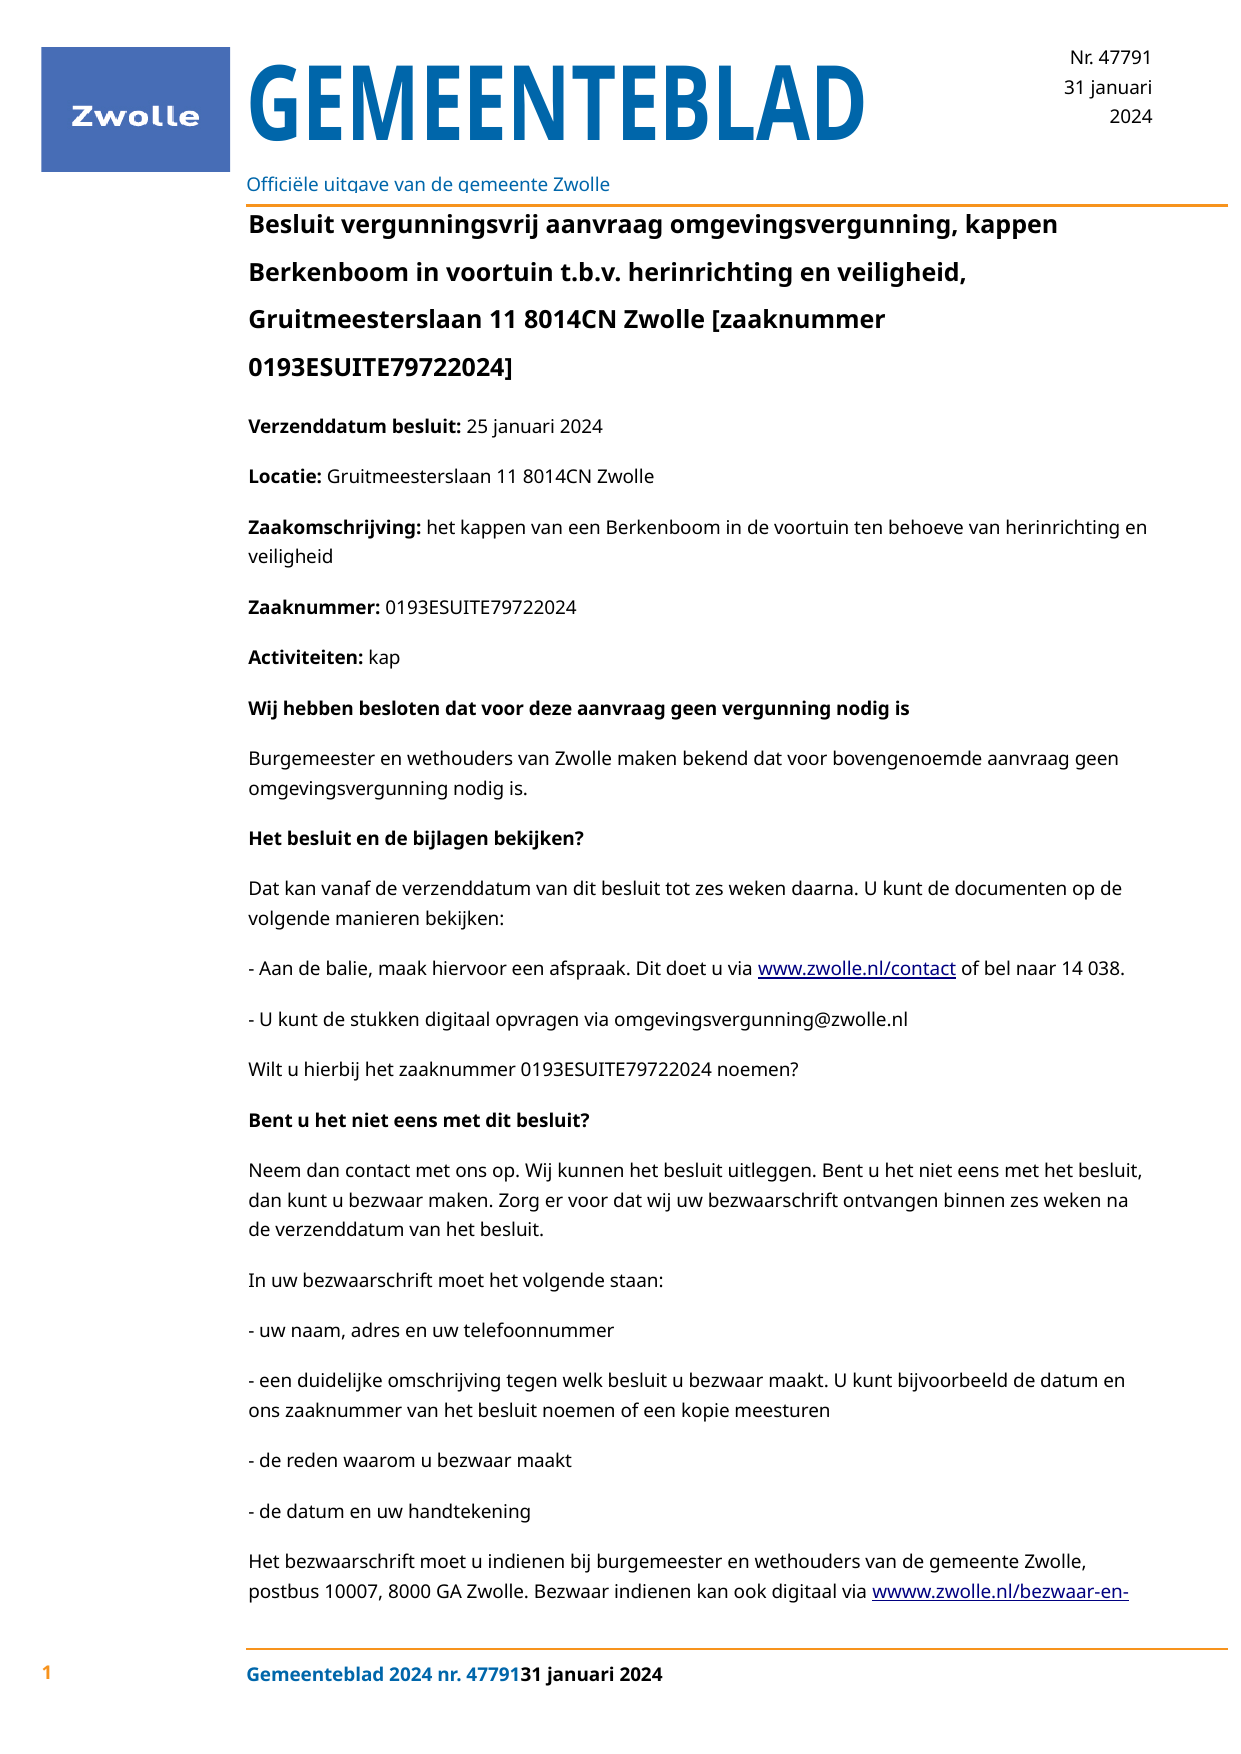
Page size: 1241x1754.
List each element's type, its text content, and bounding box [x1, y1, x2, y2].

text Burgemeester en wethouders van Zwolle maken bekend dat voor bovengenoemde aanvraag geen omgevingsvergunning nodig is. [248, 745, 1152, 801]
text - U kunt de stukken digitaal opvragen via omgevingsvergunning@zwolle.nl [248, 1006, 1152, 1032]
text Zaaknummer: 0193ESUITE79722024 [248, 594, 1152, 620]
text - de datum en uw handtekening [248, 1498, 1152, 1524]
text - uw naam, adres en uw telefoonnummer [248, 1317, 1152, 1343]
text Verzenddatum besluit: 25 januari 2024 [248, 413, 1152, 439]
text Besluit vergunningsvrij aanvraag omgevingsvergunning, kappen Berkenboom in voortuin t.b.v. herinrichting en veiligheid, Gruitmeesterslaan 11 8014CN Zwolle [zaaknummer 0193ESUITE79722024] [248, 207, 1152, 384]
text Bent u het niet eens met dit besluit? [248, 1107, 1152, 1133]
text Activiteiten: kap [248, 644, 1152, 670]
text Locatie: Gruitmeesterslaan 11 8014CN Zwolle [248, 463, 1152, 489]
text Het bezwaarschrift moet u indienen bij burgemeester en wethouders van de gemeente Zwolle, postbus 10007, 8000 GA Zwolle. Bezwaar indienen kan ook digitaal via wwww.zwolle.nl/bezwaar-en- [248, 1548, 1152, 1604]
picture [41, 47, 231, 172]
text Neem dan contact met ons op. Wij kunnen het besluit uitleggen. Bent u het niet eens met het besluit, dan kunt u bezwaar maken. Zorg er voor dat wij uw bezwaarschrift ontvangen binnen zes weken na de verzenddatum van het besluit. [248, 1157, 1152, 1242]
text - Aan de balie, maak hiervoor een afspraak. Dit doet u via www.zwolle.nl/contact of bel naar 14 038. [248, 956, 1152, 981]
text - de reden waarom u bezwaar maakt [248, 1448, 1152, 1473]
text Dat kan vanaf de verzenddatum van dit besluit tot zes weken daarna. U kunt de documenten op de volgende manieren bekijken: [248, 876, 1152, 931]
text Wij hebben besloten dat voor deze aanvraag geen vergunning nodig is [248, 695, 1152, 721]
text Wilt u hierbij het zaaknummer 0193ESUITE79722024 noemen? [248, 1056, 1152, 1082]
text Het besluit en de bijlagen bekijken? [248, 825, 1152, 851]
text In uw bezwaarschrift moet het volgende staan: [248, 1267, 1152, 1293]
text Zaakomschrijving: het kappen van een Berkenboom in de voortuin ten behoeve van herinrichting en veiligheid [248, 514, 1152, 569]
text - een duidelijke omschrijving tegen welk besluit u bezwaar maakt. U kunt bijvoorbeeld de datum en ons zaaknummer van het besluit noemen of een kopie meesturen [248, 1368, 1152, 1423]
